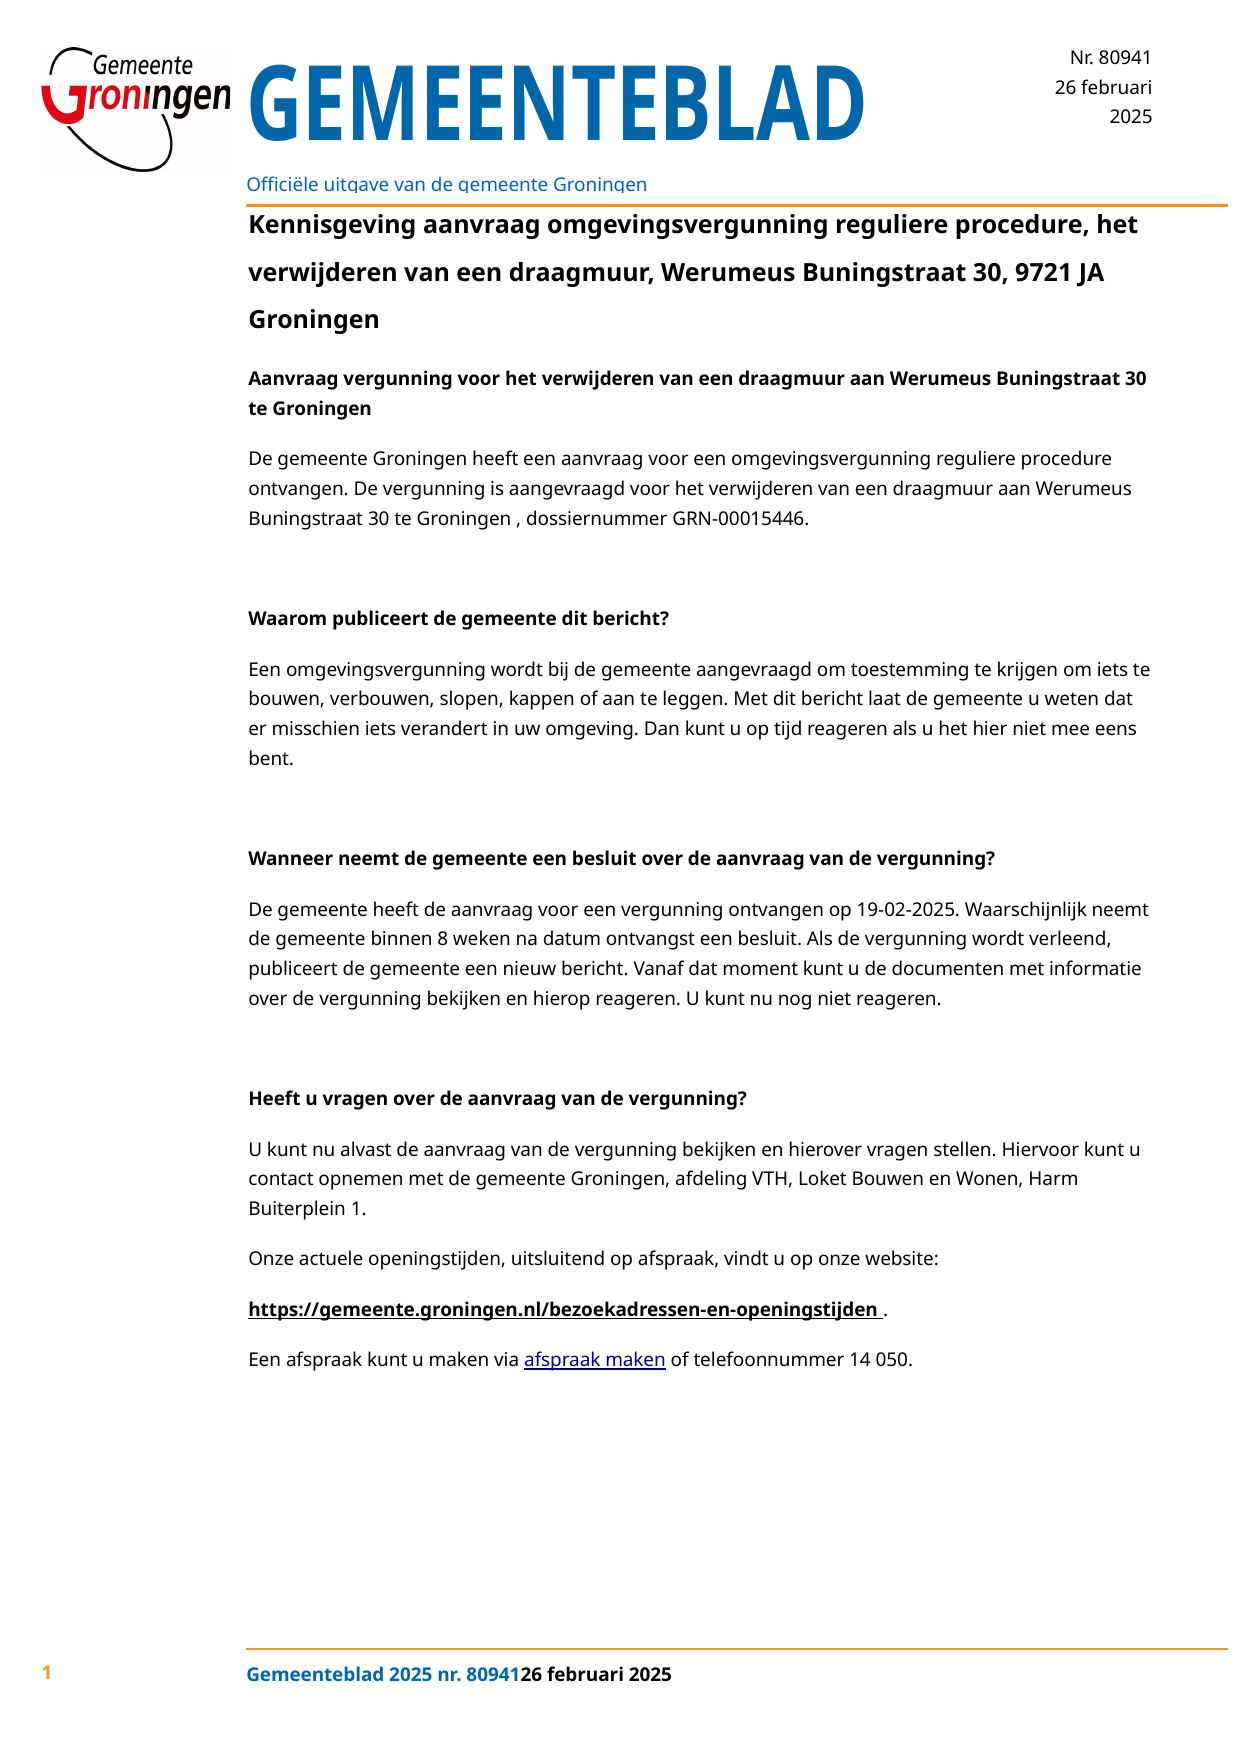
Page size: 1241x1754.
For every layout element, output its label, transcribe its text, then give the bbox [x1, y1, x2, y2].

text Wanneer neemt de gemeente een besluit over de aanvraag van de vergunning? [248, 846, 1152, 871]
text Een omgevingsvergunning wordt bij de gemeente aangevraagd om toestemming te krijgen om iets te bouwen, verbouwen, slopen, kappen of aan te leggen. Met dit bericht laat de gemeente u weten dat er misschien iets verandert in uw omgeving. Dan kunt u op tijd reageren als u het hier niet mee eens bent. [248, 656, 1152, 770]
text U kunt nu alvast de aanvraag van de vergunning bekijken en hierover vragen stellen. Hiervoor kunt u contact opnemen met de gemeente Groningen, afdeling VTH, Loket Bouwen en Wonen, Harm Buiterplein 1. [248, 1136, 1152, 1221]
text Onze actuele openingstijden, uitsluitend op afspraak, vindt u op onze website: [248, 1246, 1152, 1271]
text Aanvraag vergunning voor het verwijderen van een draagmuur aan Werumeus Buningstraat 30 te Groningen [248, 366, 1152, 421]
text https://gemeente.groningen.nl/bezoekadressen-en-openingstijden . [248, 1296, 1152, 1322]
text Een afspraak kunt u maken via afspraak maken of telefoonnummer 14 050. [248, 1346, 1152, 1372]
text De gemeente Groningen heeft een aanvraag voor een omgevingsvergunning reguliere procedure ontvangen. De vergunning is aangevraagd voor het verwijderen van een draagmuur aan Werumeus Buningstraat 30 te Groningen , dossiernummer GRN-00015446. [248, 446, 1152, 530]
picture [41, 47, 231, 172]
text Kennisgeving aanvraag omgevingsvergunning reguliere procedure, het verwijderen van een draagmuur, Werumeus Buningstraat 30, 9721 JA Groningen [248, 207, 1152, 336]
text Heeft u vragen over de aanvraag van de vergunning? [248, 1086, 1152, 1111]
text Waarom publiceert de gemeente dit bericht? [248, 606, 1152, 631]
text De gemeente heeft de aanvraag voor een vergunning ontvangen op 19-02-2025. Waarschijnlijk neemt de gemeente binnen 8 weken na datum ontvangst een besluit. Als de vergunning wordt verleend, publiceert de gemeente een nieuw bericht. Vanaf dat moment kunt u de documenten met informatie over de vergunning bekijken en hierop reageren. U kunt nu nog niet reageren. [248, 896, 1152, 1010]
